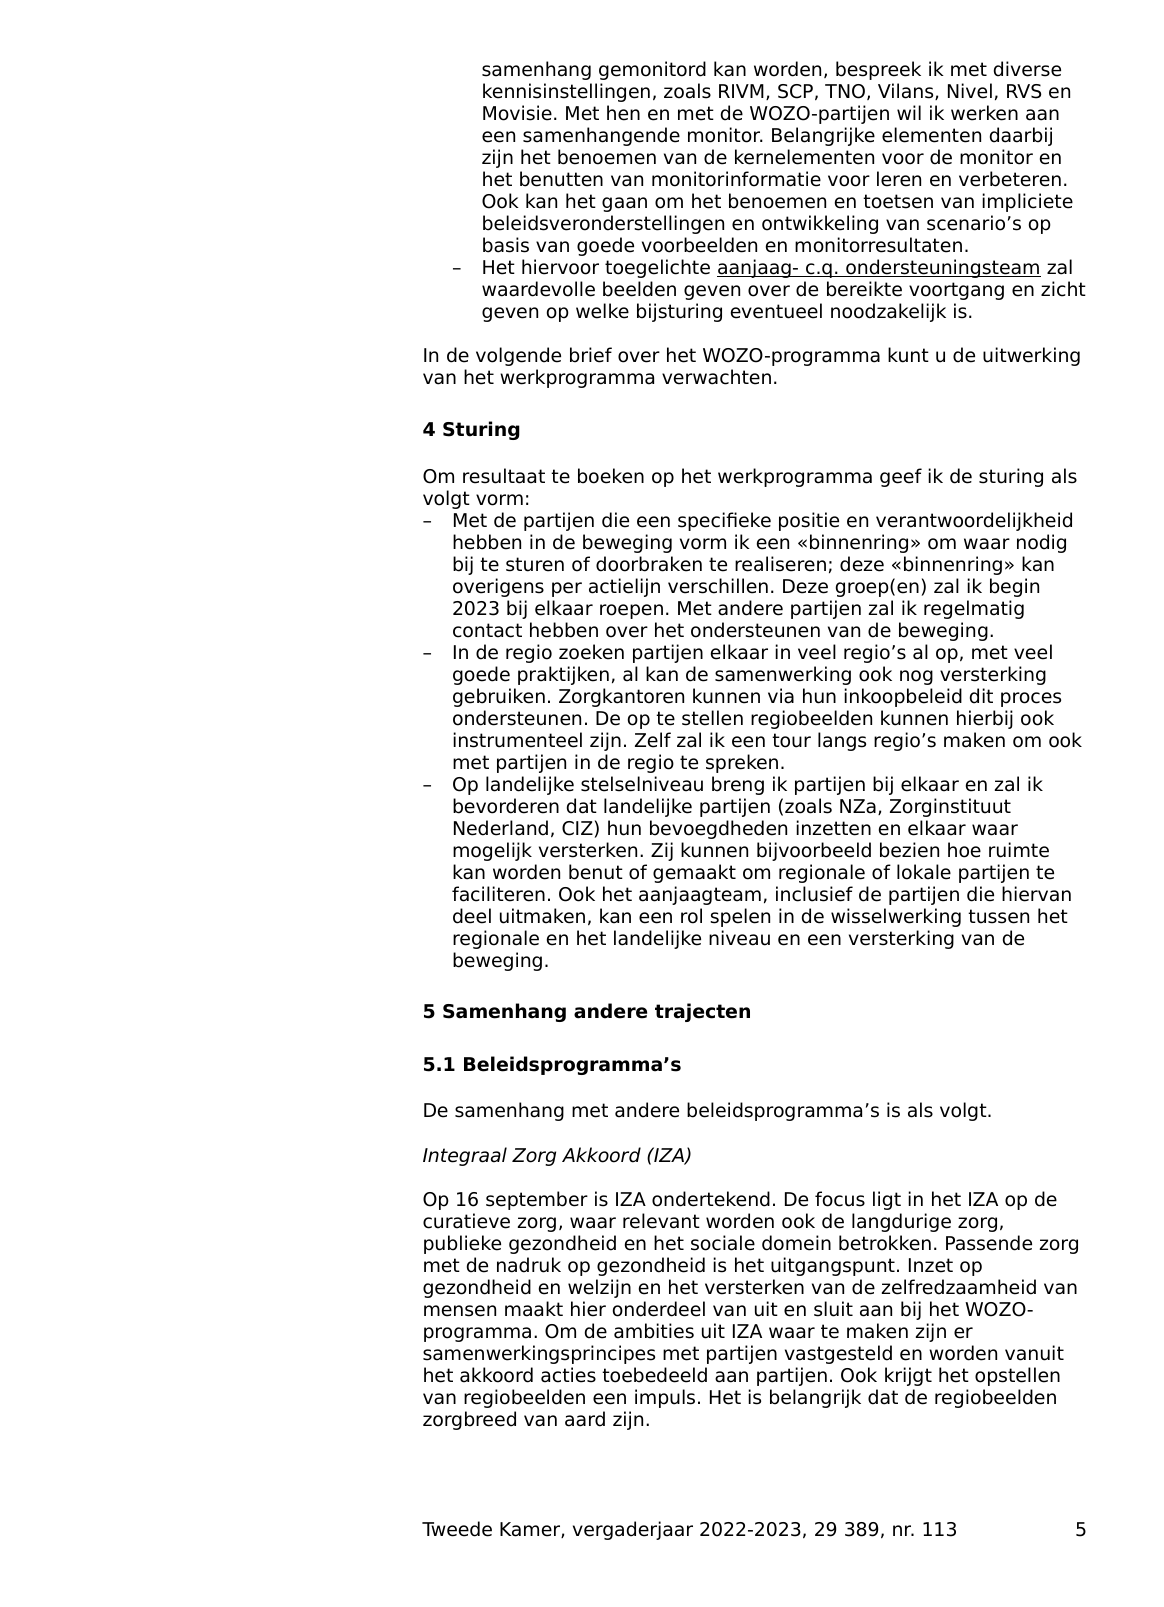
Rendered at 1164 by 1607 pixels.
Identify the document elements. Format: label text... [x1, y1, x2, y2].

subtitle 5.1 Beleidsprogramma’s [422, 1053, 1087, 1075]
text De samenhang met andere beleidsprogramma’s is als volgt. [422, 1100, 1087, 1122]
subtitle 5 Samenhang andere trajecten [422, 1001, 1087, 1023]
text – Op landelijke stelselniveau breng ik partijen bij elkaar en zal ik bevorderen dat landelijke partijen (zoals NZa, Zorginstituut Nederland, CIZ) hun bevoegdheden inzetten en elkaar waar mogelijk versterken. Zij kunnen bijvoorbeeld bezien hoe ruimte kan worden benut of gemaakt om regionale of lokale partijen te faciliteren. Ook het aanjaagteam, inclusief de partijen die hiervan deel uitmaken, kan een rol spelen in de wisselwerking tussen het regionale en het landelijke niveau en een versterking van de beweging. [422, 774, 1087, 971]
text samenhang gemonitord kan worden, bespreek ik met diverse kennisinstellingen, zoals RIVM, SCP, TNO, Vilans, Nivel, RVS en Movisie. Met hen en met de WOZO-partijen wil ik werken aan een samenhangende monitor. Belangrijke elementen daarbij zijn het benoemen van de kernelementen voor de monitor en het benutten van monitorinformatie voor leren en verbeteren. Ook kan het gaan om het benoemen en toetsen van impliciete beleidsveronderstellingen en ontwikkeling van scenario’s op basis van goede voorbeelden en monitorresultaten. [452, 59, 1087, 257]
text Op 16 september is IZA ondertekend. De focus ligt in het IZA op de curatieve zorg, waar relevant worden ook de langdurige zorg, publieke gezondheid en het sociale domein betrokken. Passende zorg met de nadruk op gezondheid is het uitgangspunt. Inzet op gezondheid en welzijn en het versterken van de zelfredzaamheid van mensen maakt hier onderdeel van uit en sluit aan bij het WOZO-programma. Om de ambities uit IZA waar te maken zijn er samenwerkingsprincipes met partijen vastgesteld en worden vanuit het akkoord acties toebedeeld aan partijen. Ook krijgt het opstellen van regiobeelden een impuls. Het is belangrijk dat de regiobeelden zorgbreed van aard zijn. [422, 1189, 1087, 1431]
subtitle 4 Sturing [422, 419, 1087, 441]
subtitle Integraal Zorg Akkoord (IZA) [422, 1144, 1087, 1167]
text Om resultaat te boeken op het werkprogramma geef ik de sturing als volgt vorm: [422, 466, 1087, 510]
text – Met de partijen die een specifieke positie en verantwoordelijkheid hebben in de beweging vorm ik een «binnenring» om waar nodig bij te sturen of doorbraken te realiseren; deze «binnenring» kan overigens per actielijn verschillen. Deze groep(en) zal ik begin 2023 bij elkaar roepen. Met andere partijen zal ik regelmatig contact hebben over het ondersteunen van de beweging. [422, 510, 1087, 642]
text – In de regio zoeken partijen elkaar in veel regio’s al op, met veel goede praktijken, al kan de samenwerking ook nog versterking gebruiken. Zorgkantoren kunnen via hun inkoopbeleid dit proces ondersteunen. De op te stellen regiobeelden kunnen hierbij ook instrumenteel zijn. Zelf zal ik een tour langs regio’s maken om ook met partijen in de regio te spreken. [422, 642, 1087, 774]
text In de volgende brief over het WOZO-programma kunt u de uitwerking van het werkprogramma verwachten. [422, 345, 1087, 389]
text – Het hiervoor toegelichte aanjaag- c.q. ondersteuningsteam zal waardevolle beelden geven over de bereikte voortgang en zicht geven op welke bijsturing eventueel noodzakelijk is. [452, 257, 1087, 323]
